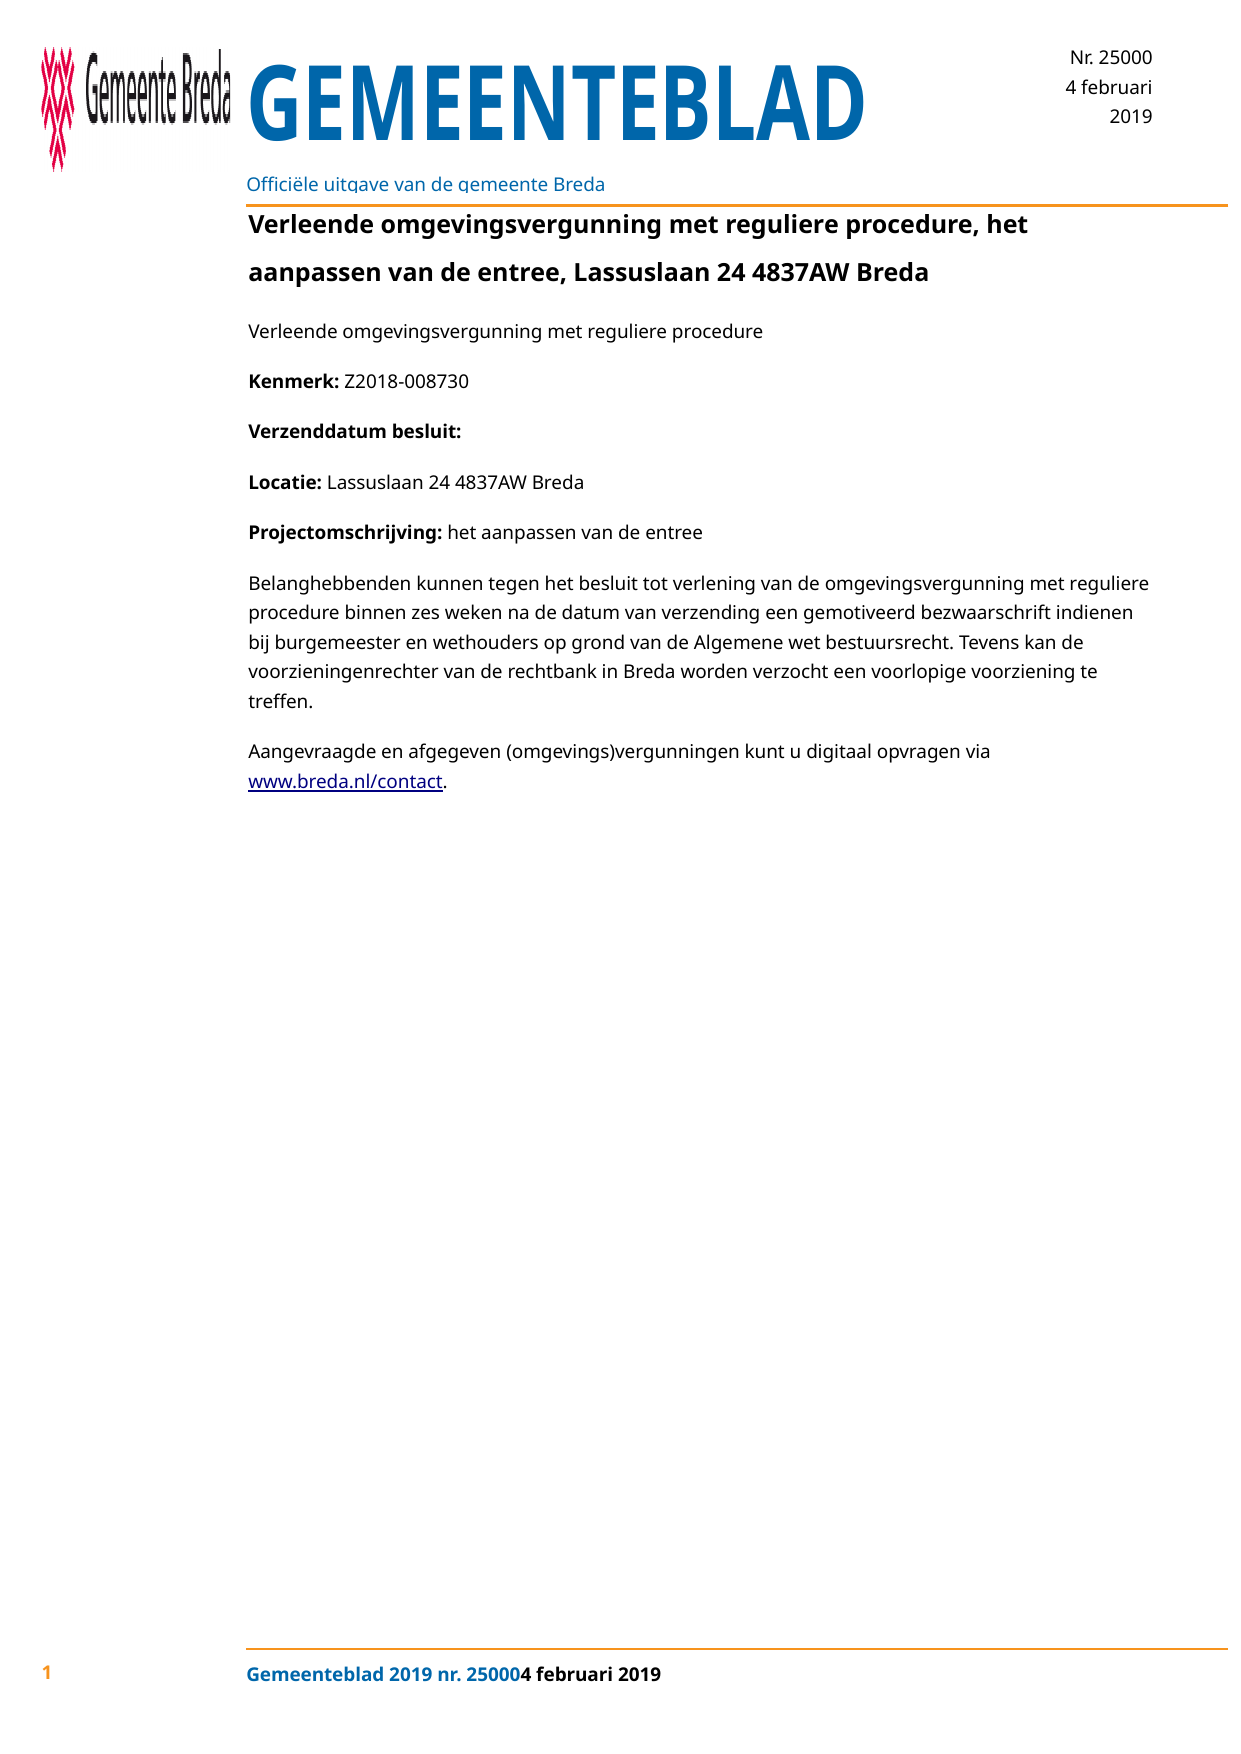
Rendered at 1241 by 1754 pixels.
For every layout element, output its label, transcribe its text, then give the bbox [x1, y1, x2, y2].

text Kenmerk: Z2018-008730 [248, 368, 1152, 394]
text Belanghebbenden kunnen tegen het besluit tot verlening van de omgevingsvergunning met reguliere procedure binnen zes weken na de datum van verzending een gemotiveerd bezwaarschrift indienen bij burgemeester en wethouders op grond van de Algemene wet bestuursrecht. Tevens kan de voorzieningenrechter van de rechtbank in Breda worden verzocht een voorlopige voorziening te treffen. [248, 570, 1152, 714]
text Locatie: Lassuslaan 24 4837AW Breda [248, 469, 1152, 495]
text Aangevraagde en afgegeven (omgevings)vergunningen kunt u digitaal opvragen via www.breda.nl/contact. [248, 739, 1152, 794]
text Verleende omgevingsvergunning met reguliere procedure, het aanpassen van de entree, Lassuslaan 24 4837AW Breda [248, 207, 1152, 288]
picture [41, 47, 231, 172]
text Verzenddatum besluit: [248, 419, 1152, 444]
text Projectomschrijving: het aanpassen van de entree [248, 519, 1152, 545]
text Verleende omgevingsvergunning met reguliere procedure [248, 318, 1152, 344]
